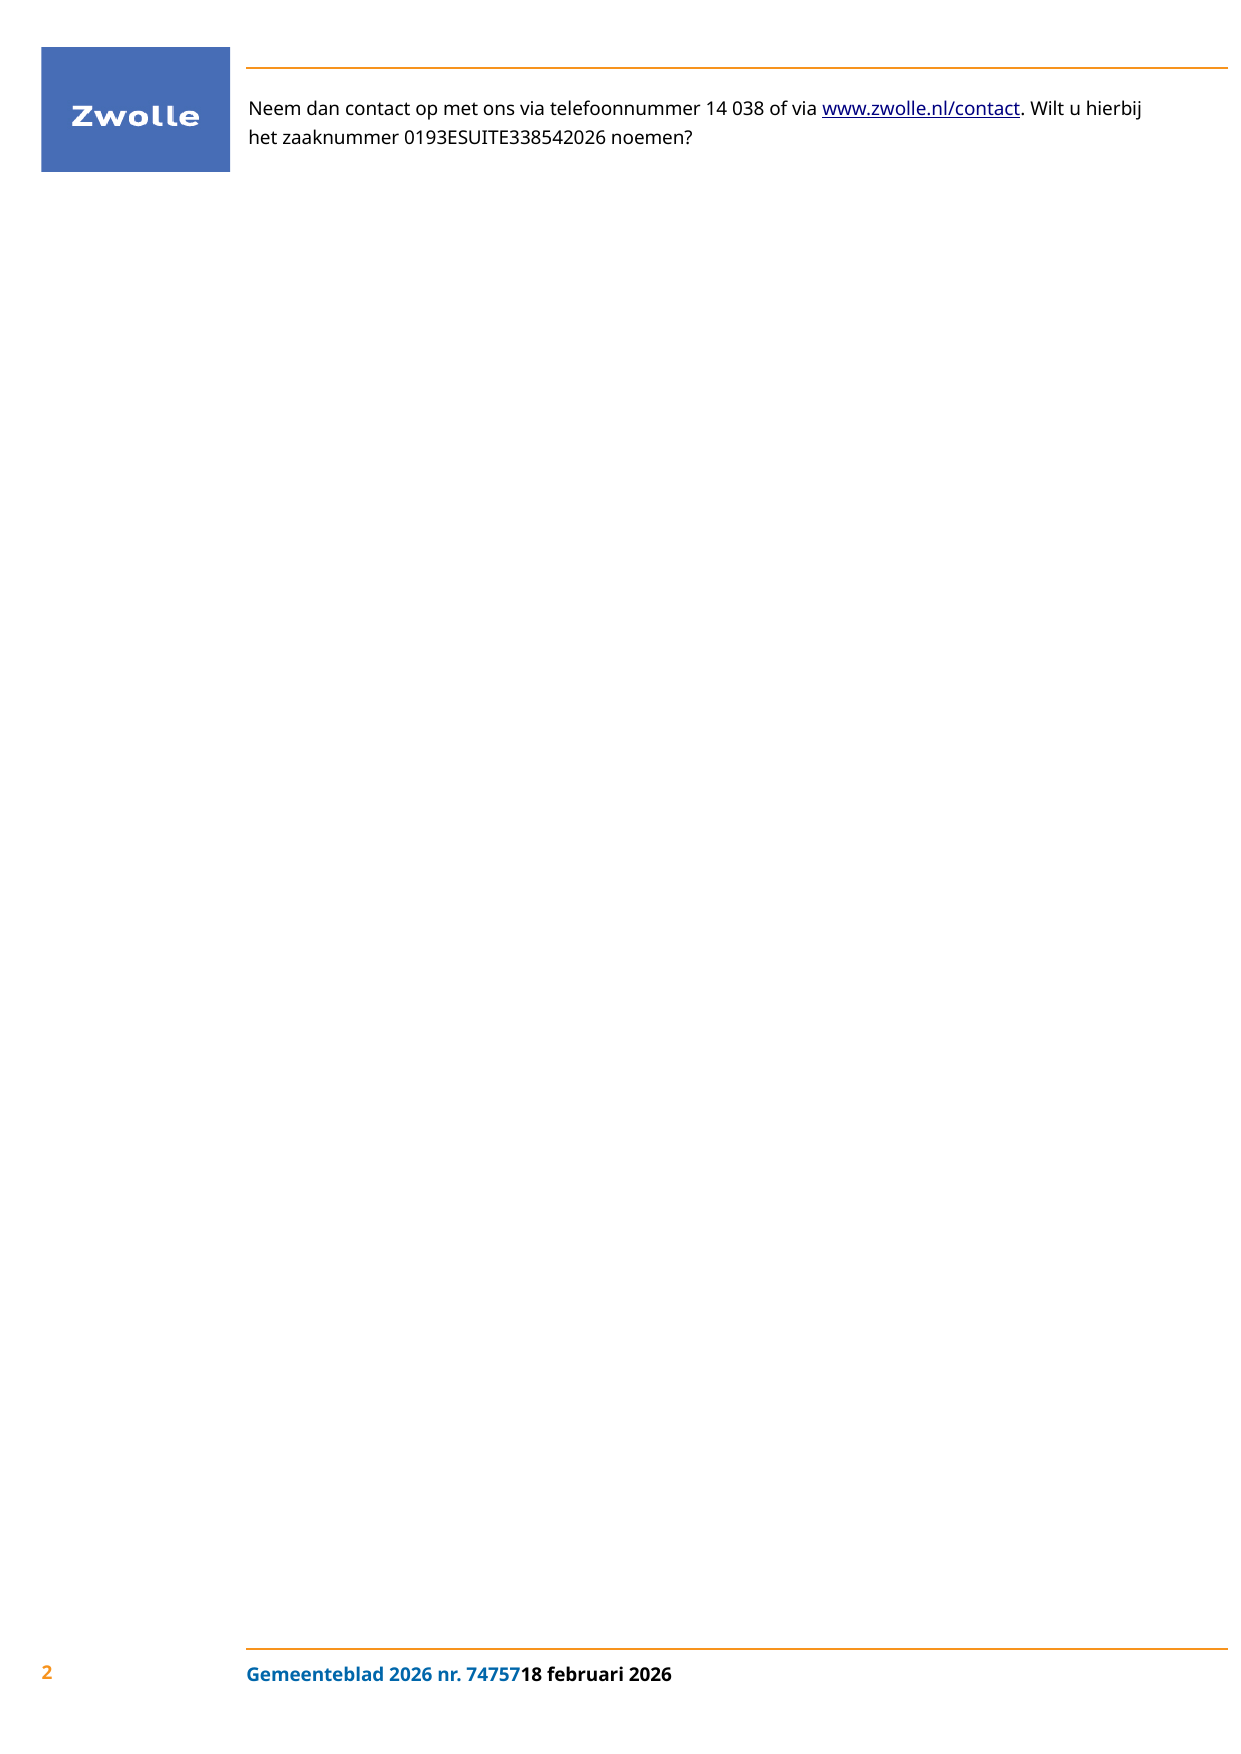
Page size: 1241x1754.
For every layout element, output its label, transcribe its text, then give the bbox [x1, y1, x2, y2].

picture [41, 47, 231, 172]
text Neem dan contact op met ons via telefoonnummer 14 038 of via www.zwolle.nl/contact. Wilt u hierbij het zaaknummer 0193ESUITE338542026 noemen? [248, 95, 1152, 150]
